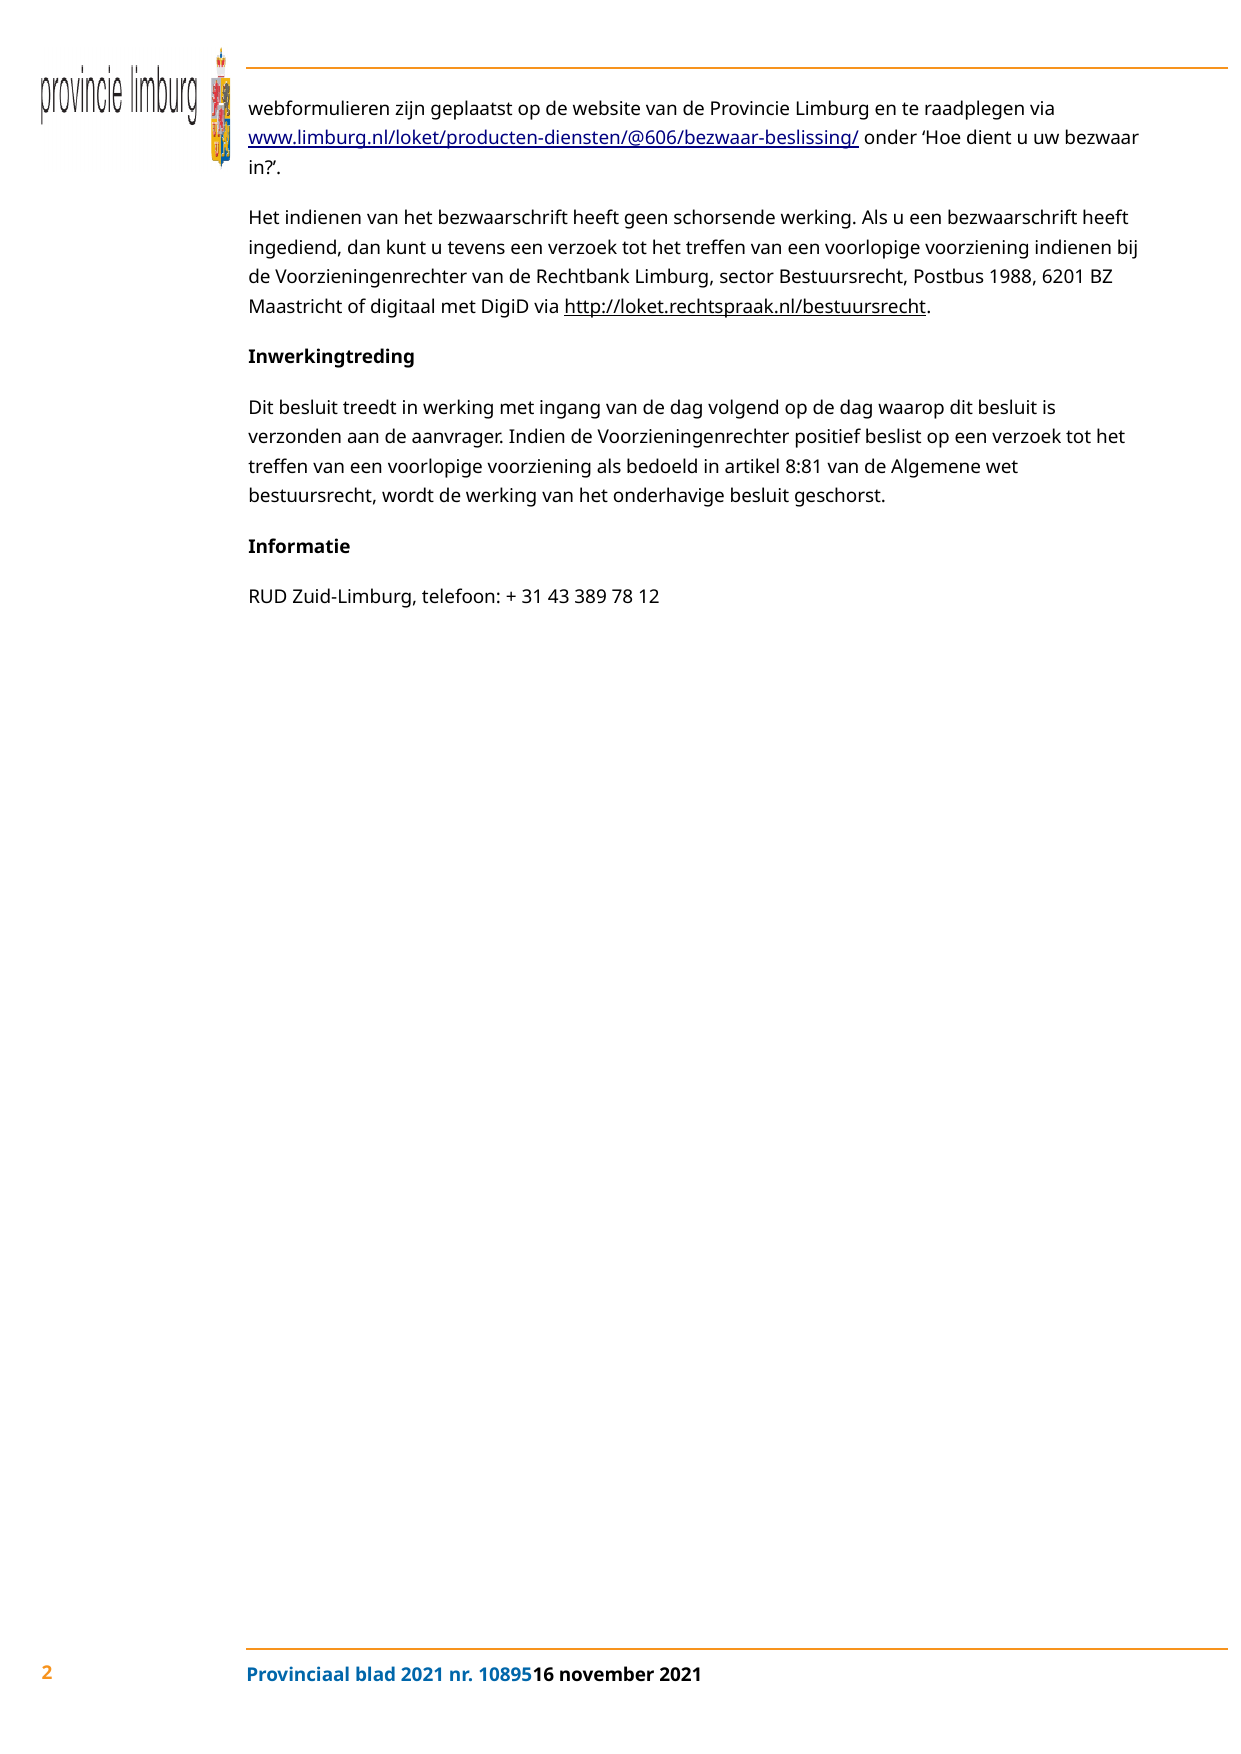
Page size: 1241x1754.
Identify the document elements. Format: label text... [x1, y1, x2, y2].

text Het indienen van het bezwaarschrift heeft geen schorsende werking. Als u een bezwaarschrift heeft ingediend, dan kunt u tevens een verzoek tot het treffen van een voorlopige voorziening indienen bij de Voorzieningenrechter van de Rechtbank Limburg, sector Bestuursrecht, Postbus 1988, 6201 BZ Maastricht of digitaal met DigiD via http://loket.rechtspraak.nl/bestuursrecht. [248, 204, 1152, 319]
picture [41, 47, 231, 172]
text Inwerkingtreding [248, 343, 1152, 369]
text RUD Zuid-Limburg, telefoon: + 31 43 389 78 12 [248, 583, 1152, 609]
text webformulieren zijn geplaatst op de website van de Provincie Limburg en te raadplegen via www.limburg.nl/loket/producten-diensten/@606/bezwaar-beslissing/ onder ‘Hoe dient u uw bezwaar in?’. [248, 95, 1152, 180]
text Dit besluit treedt in werking met ingang van de dag volgend op de dag waarop dit besluit is verzonden aan de aanvrager. Indien de Voorzieningenrechter positief beslist op een verzoek tot het treffen van een voorlopige voorziening als bedoeld in artikel 8:81 van de Algemene wet bestuursrecht, wordt de werking van het onderhavige besluit geschorst. [248, 394, 1152, 508]
text Informatie [248, 533, 1152, 559]
